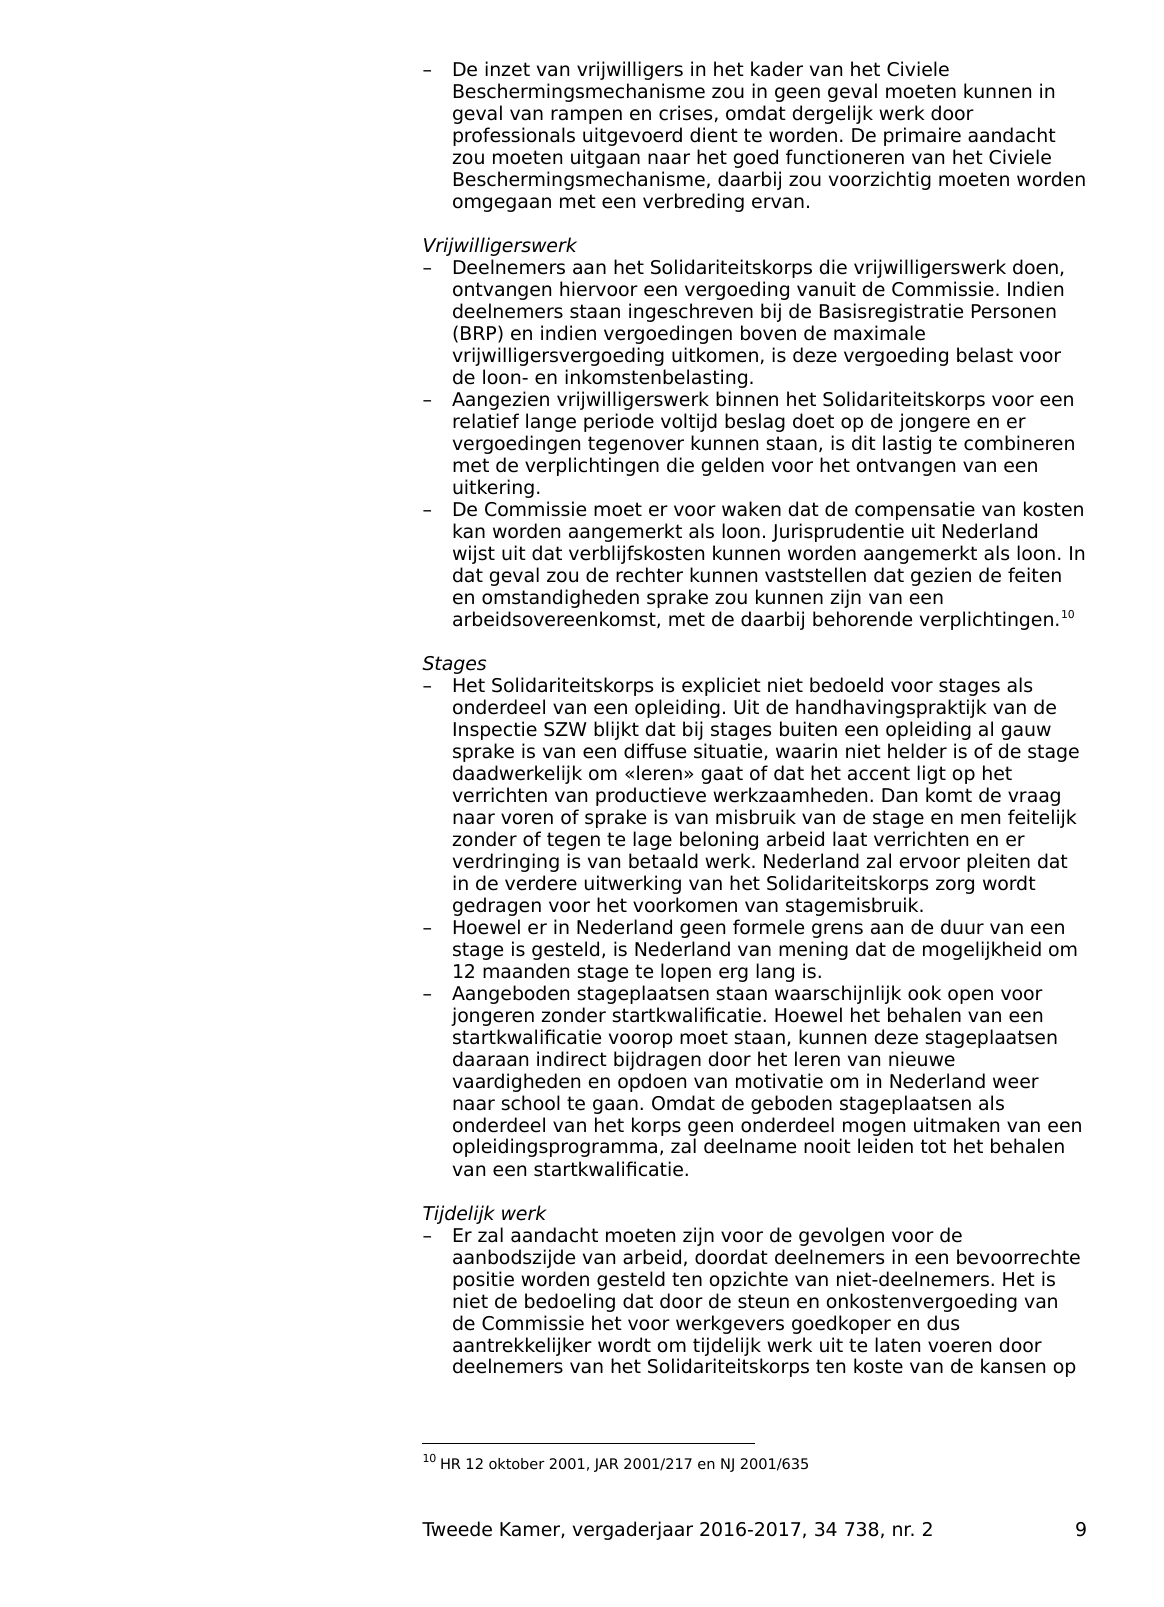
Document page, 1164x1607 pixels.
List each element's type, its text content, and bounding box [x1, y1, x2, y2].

text – Hoewel er in Nederland geen formele grens aan de duur van een stage is gesteld, is Nederland van mening dat de mogelijkheid om 12 maanden stage te lopen erg lang is. [422, 917, 1087, 983]
text – Er zal aandacht moeten zijn voor de gevolgen voor de aanbodszijde van arbeid, doordat deelnemers in een bevoorrechte positie worden gesteld ten opzichte van niet-deelnemers. Het is niet de bedoeling dat door de steun en onkostenvergoeding van de Commissie het voor werkgevers goedkoper en dus aantrekkelijker wordt om tijdelijk werk uit te laten voeren door deelnemers van het Solidariteitskorps ten koste van de kansen op [422, 1224, 1087, 1378]
text – Het Solidariteitskorps is expliciet niet bedoeld voor stages als onderdeel van een opleiding. Uit de handhavingspraktijk van de Inspectie SZW blijkt dat bij stages buiten een opleiding al gauw sprake is van een diffuse situatie, waarin niet helder is of de stage daadwerkelijk om «leren» gaat of dat het accent ligt op het verrichten van productieve werkzaamheden. Dan komt de vraag naar voren of sprake is van misbruik van de stage en men feitelijk zonder of tegen te lage beloning arbeid laat verrichten en er verdringing is van betaald werk. Nederland zal ervoor pleiten dat in de verdere uitwerking van het Solidariteitskorps zorg wordt gedragen voor het voorkomen van stagemisbruik. [422, 675, 1087, 917]
text – Aangeboden stageplaatsen staan waarschijnlijk ook open voor jongeren zonder startkwalificatie. Hoewel het behalen van een startkwalificatie voorop moet staan, kunnen deze stageplaatsen daaraan indirect bijdragen door het leren van nieuwe vaardigheden en opdoen van motivatie om in Nederland weer naar school te gaan. Omdat de geboden stageplaatsen als onderdeel van het korps geen onderdeel mogen uitmaken van een opleidingsprogramma, zal deelname nooit leiden tot het behalen van een startkwalificatie. [422, 983, 1087, 1180]
text – De Commissie moet er voor waken dat de compensatie van kosten kan worden aangemerkt als loon. Jurisprudentie uit Nederland wijst uit dat verblijfskosten kunnen worden aangemerkt als loon. In dat geval zou de rechter kunnen vaststellen dat gezien de feiten en omstandigheden sprake zou kunnen zijn van een arbeidsovereenkomst, met de daarbij behorende verplichtingen. [422, 499, 1087, 631]
subtitle Tijdelijk werk [422, 1203, 1087, 1224]
subtitle Stages [422, 653, 1087, 675]
text – De inzet van vrijwilligers in het kader van het Civiele Beschermingsmechanisme zou in geen geval moeten kunnen in geval van rampen en crises, omdat dergelijk werk door professionals uitgevoerd dient te worden. De primaire aandacht zou moeten uitgaan naar het goed functioneren van het Civiele Beschermingsmechanisme, daarbij zou voorzichtig moeten worden omgegaan met een verbreding ervan. [422, 59, 1087, 213]
subtitle Vrijwilligerswerk [422, 235, 1087, 257]
text – Aangezien vrijwilligerswerk binnen het Solidariteitskorps voor een relatief lange periode voltijd beslag doet op de jongere en er vergoedingen tegenover kunnen staan, is dit lastig te combineren met de verplichtingen die gelden voor het ontvangen van een uitkering. [422, 389, 1087, 499]
text – Deelnemers aan het Solidariteitskorps die vrijwilligerswerk doen, ontvangen hiervoor een vergoeding vanuit de Commissie. Indien deelnemers staan ingeschreven bij de Basisregistratie Personen (BRP) en indien vergoedingen boven de maximale vrijwilligersvergoeding uitkomen, is deze vergoeding belast voor de loon- en inkomstenbelasting. [422, 257, 1087, 389]
text HR 12 oktober 2001, JAR 2001/217 en NJ 2001/635 [422, 1452, 1087, 1474]
